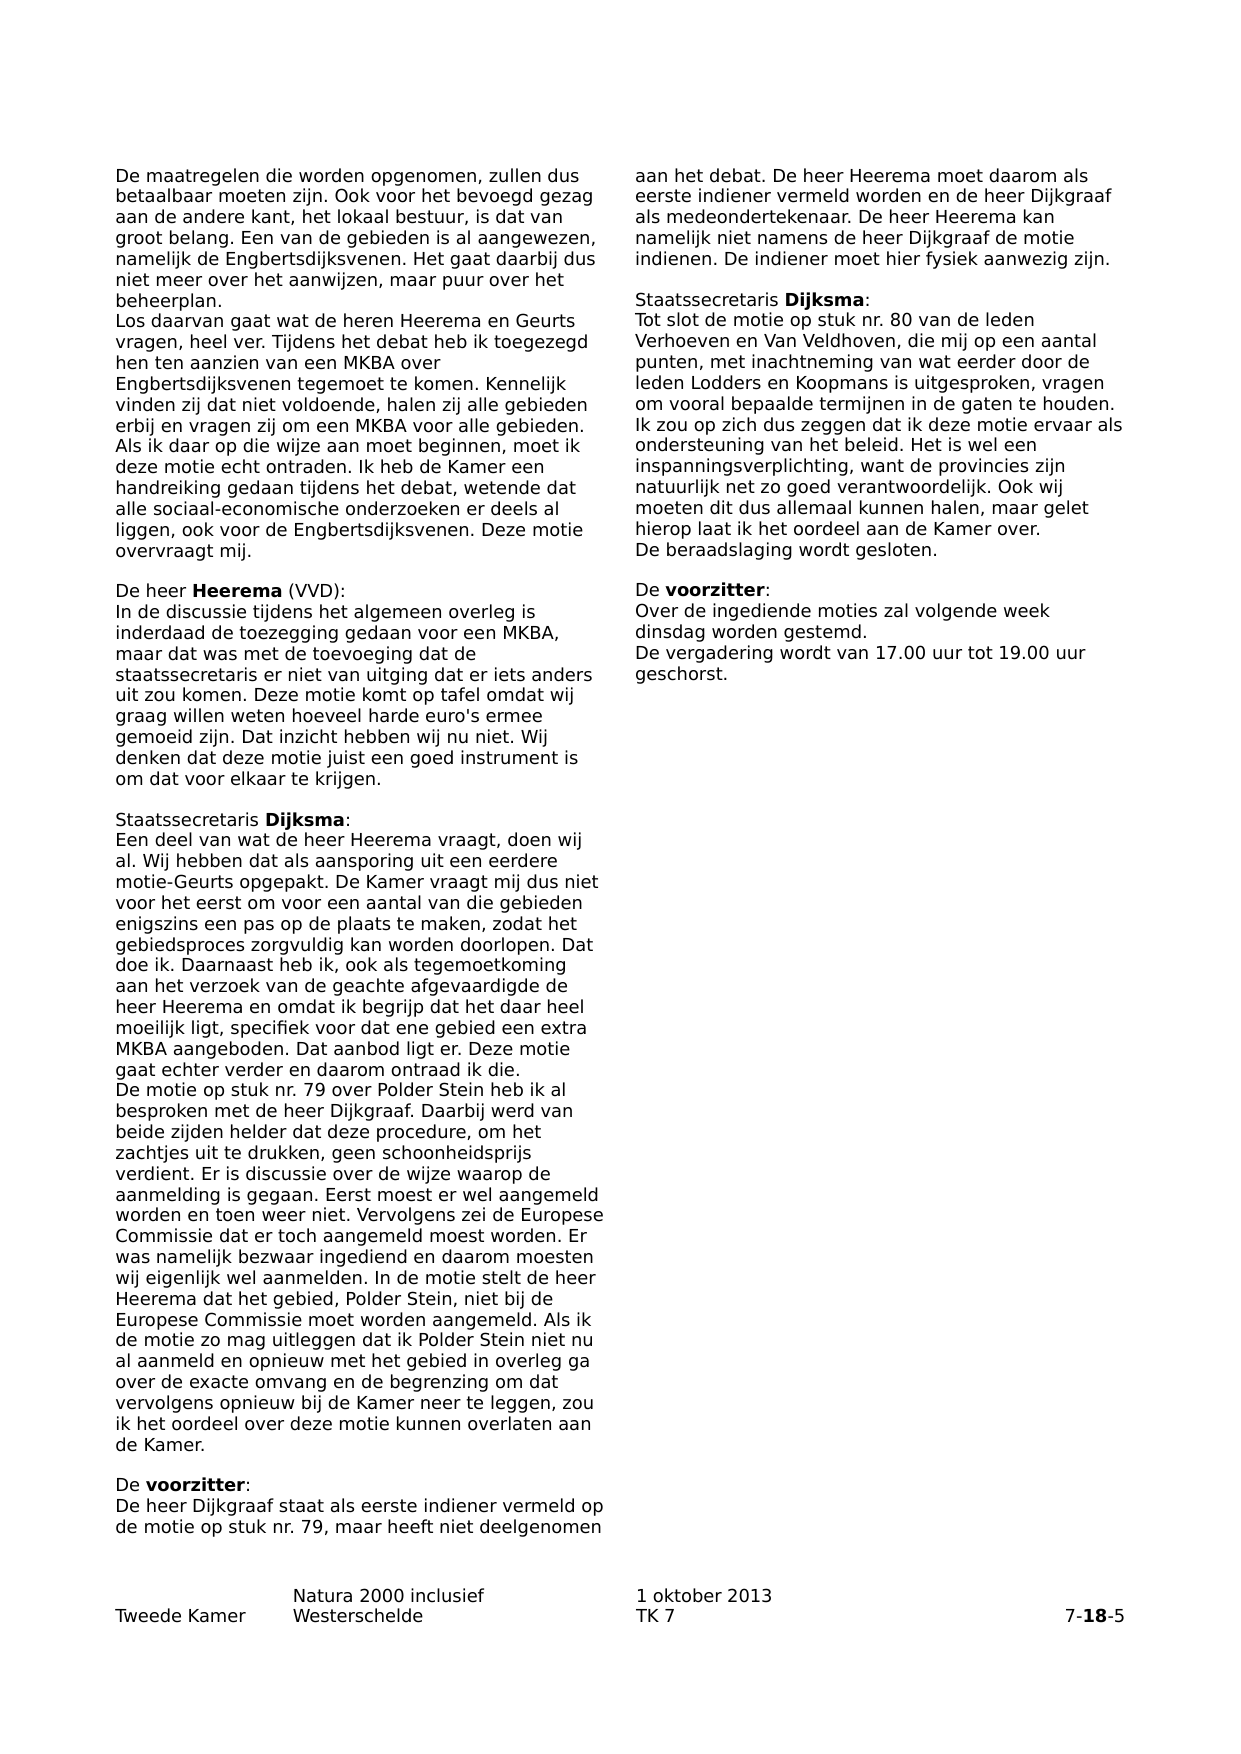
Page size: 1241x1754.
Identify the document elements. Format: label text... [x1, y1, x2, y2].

text De beraadslaging wordt gesloten. [635, 539, 1125, 560]
text De voorzitter: [635, 580, 1125, 601]
text Los daarvan gaat wat de heren Heerema en Geurts vragen, heel ver. Tijdens het debat heb ik toegezegd hen ten aanzien van een MKBA over Engbertsdijksvenen tegemoet te komen. Kennelijk vinden zij dat niet voldoende, halen zij alle gebieden erbij en vragen zij om een MKBA voor alle gebieden. Als ik daar op die wijze aan moet beginnen, moet ik deze motie echt ontraden. Ik heb de Kamer een handreiking gedaan tijdens het debat, wetende dat alle sociaal-economische onderzoeken er deels al liggen, ook voor de Engbertsdijksvenen. Deze motie overvraagt mij. [115, 311, 605, 561]
text De heer Heerema (VVD): [115, 581, 605, 602]
text Staatssecretaris Dijksma: [115, 809, 605, 830]
text Tot slot de motie op stuk nr. 80 van de leden Verhoeven en Van Veldhoven, die mij op een aantal punten, met inachtneming van wat eerder door de leden Lodders en Koopmans is uitgesproken, vragen om vooral bepaalde termijnen in de gaten te houden. Ik zou op zich dus zeggen dat ik deze motie ervaar als ondersteuning van het beleid. Het is wel een inspanningsverplichting, want de provincies zijn natuurlijk net zo goed verantwoordelijk. Ook wij moeten dit dus allemaal kunnen halen, maar gelet hierop laat ik het oordeel aan de Kamer over. [635, 310, 1125, 539]
text Over de ingediende moties zal volgende week dinsdag worden gestemd. [635, 601, 1125, 643]
text Een deel van wat de heer Heerema vraagt, doen wij al. Wij hebben dat als aansporing uit een eerdere motie-Geurts opgepakt. De Kamer vraagt mij dus niet voor het eerst om voor een aantal van die gebieden enigszins een pas op de plaats te maken, zodat het gebiedsproces zorgvuldig kan worden doorlopen. Dat doe ik. Daarnaast heb ik, ook als tegemoetkoming aan het verzoek van de geachte afgevaardigde de heer Heerema en omdat ik begrijp dat het daar heel moeilijk ligt, specifiek voor dat ene gebied een extra MKBA aangeboden. Dat aanbod ligt er. Deze motie gaat echter verder en daarom ontraad ik die. [115, 830, 605, 1080]
text De vergadering wordt van 17.00 uur tot 19.00 uur geschorst. [635, 643, 1125, 684]
text aan het debat. De heer Heerema moet daarom als eerste indiener vermeld worden en de heer Dijkgraaf als medeondertekenaar. De heer Heerema kan namelijk niet namens de heer Dijkgraaf de motie indienen. De indiener moet hier fysiek aanwezig zijn. [635, 165, 1125, 269]
text Staatssecretaris Dijksma: [635, 289, 1125, 310]
text De heer Dijkgraaf staat als eerste indiener vermeld op de motie op stuk nr. 79, maar heeft niet deelgenomen [115, 1496, 605, 1537]
text De voorzitter: [115, 1475, 605, 1496]
text De maatregelen die worden opgenomen, zullen dus betaalbaar moeten zijn. Ook voor het bevoegd gezag aan de andere kant, het lokaal bestuur, is dat van groot belang. Een van de gebieden is al aangewezen, namelijk de Engbertsdijksvenen. Het gaat daarbij dus niet meer over het aanwijzen, maar puur over het beheerplan. [115, 165, 605, 311]
text In de discussie tijdens het algemeen overleg is inderdaad de toezegging gedaan voor een MKBA, maar dat was met de toevoeging dat de staatssecretaris er niet van uitging dat er iets anders uit zou komen. Deze motie komt op tafel omdat wij graag willen weten hoeveel harde euro's ermee gemoeid zijn. Dat inzicht hebben wij nu niet. Wij denken dat deze motie juist een goed instrument is om dat voor elkaar te krijgen. [115, 602, 605, 789]
text De motie op stuk nr. 79 over Polder Stein heb ik al besproken met de heer Dijkgraaf. Daarbij werd van beide zijden helder dat deze procedure, om het zachtjes uit te drukken, geen schoonheidsprijs verdient. Er is discussie over de wijze waarop de aanmelding is gegaan. Eerst moest er wel aangemeld worden en toen weer niet. Vervolgens zei de Europese Commissie dat er toch aangemeld moest worden. Er was namelijk bezwaar ingediend en daarom moesten wij eigenlijk wel aanmelden. In de motie stelt de heer Heerema dat het gebied, Polder Stein, niet bij de Europese Commissie moet worden aangemeld. Als ik de motie zo mag uitleggen dat ik Polder Stein niet nu al aanmeld en opnieuw met het gebied in overleg ga over de exacte omvang en de begrenzing om dat vervolgens opnieuw bij de Kamer neer te leggen, zou ik het oordeel over deze motie kunnen overlaten aan de Kamer. [115, 1080, 605, 1455]
